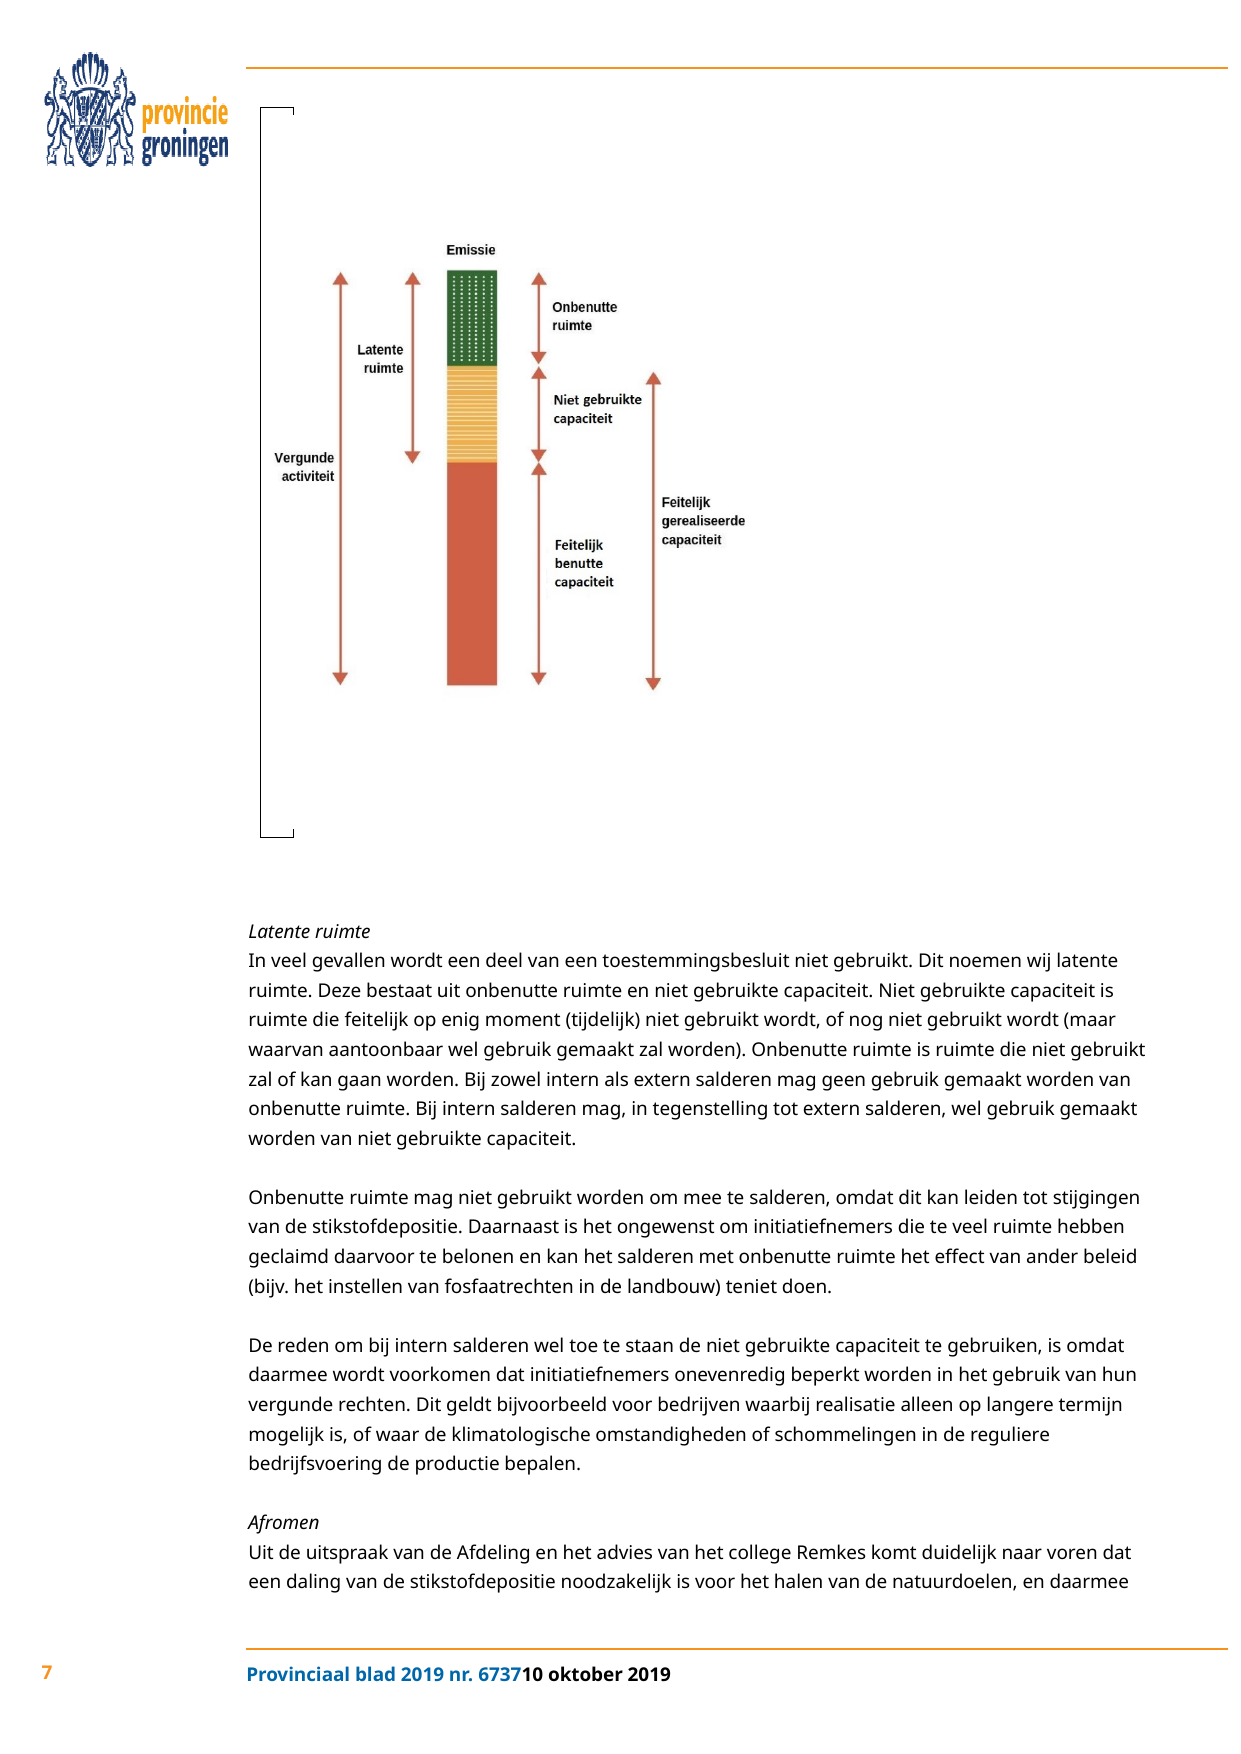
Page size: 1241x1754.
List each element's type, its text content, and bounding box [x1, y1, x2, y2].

text Uit de uitspraak van de Afdeling en het advies van het college Remkes komt duidelijk naar voren dat een daling van de stikstofdepositie noodzakelijk is voor het halen van de natuurdoelen, en daarmee [248, 1539, 1152, 1594]
text Afromen [248, 1509, 1152, 1535]
text De reden om bij intern salderen wel toe te staan de niet gebruikte capaciteit te gebruiken, is omdat daarmee wordt voorkomen dat initiatiefnemers onevenredig beperkt worden in het gebruik van hun vergunde rechten. Dit geldt bijvoorbeeld voor bedrijven waarbij realisatie alleen op langere termijn mogelijk is, of waar de klimatologische omstandigheden of schommelingen in de reguliere bedrijfsvoering de productie bepalen. [248, 1332, 1152, 1476]
text Latente ruimte [248, 918, 1152, 944]
picture [41, 47, 231, 172]
picture [268, 115, 750, 829]
text In veel gevallen wordt een deel van een toestemmingsbesluit niet gebruikt. Dit noemen wij latente ruimte. Deze bestaat uit onbenutte ruimte en niet gebruikte capaciteit. Niet gebruikte capaciteit is ruimte die feitelijk op enig moment (tijdelijk) niet gebruikt wordt, of nog niet gebruikt wordt (maar waarvan aantoonbaar wel gebruik gemaakt zal worden). Onbenutte ruimte is ruimte die niet gebruikt zal of kan gaan worden. Bij zowel intern als extern salderen mag geen gebruik gemaakt worden van onbenutte ruimte. Bij intern salderen mag, in tegenstelling tot extern salderen, wel gebruik gemaakt worden van niet gebruikte capaciteit. [248, 947, 1152, 1151]
text Onbenutte ruimte mag niet gebruikt worden om mee te salderen, omdat dit kan leiden tot stijgingen van de stikstofdepositie. Daarnaast is het ongewenst om initiatiefnemers die te veel ruimte hebben geclaimd daarvoor te belonen en kan het salderen met onbenutte ruimte het effect van ander beleid (bijv. het instellen van fosfaatrechten in de landbouw) teniet doen. [248, 1184, 1152, 1299]
